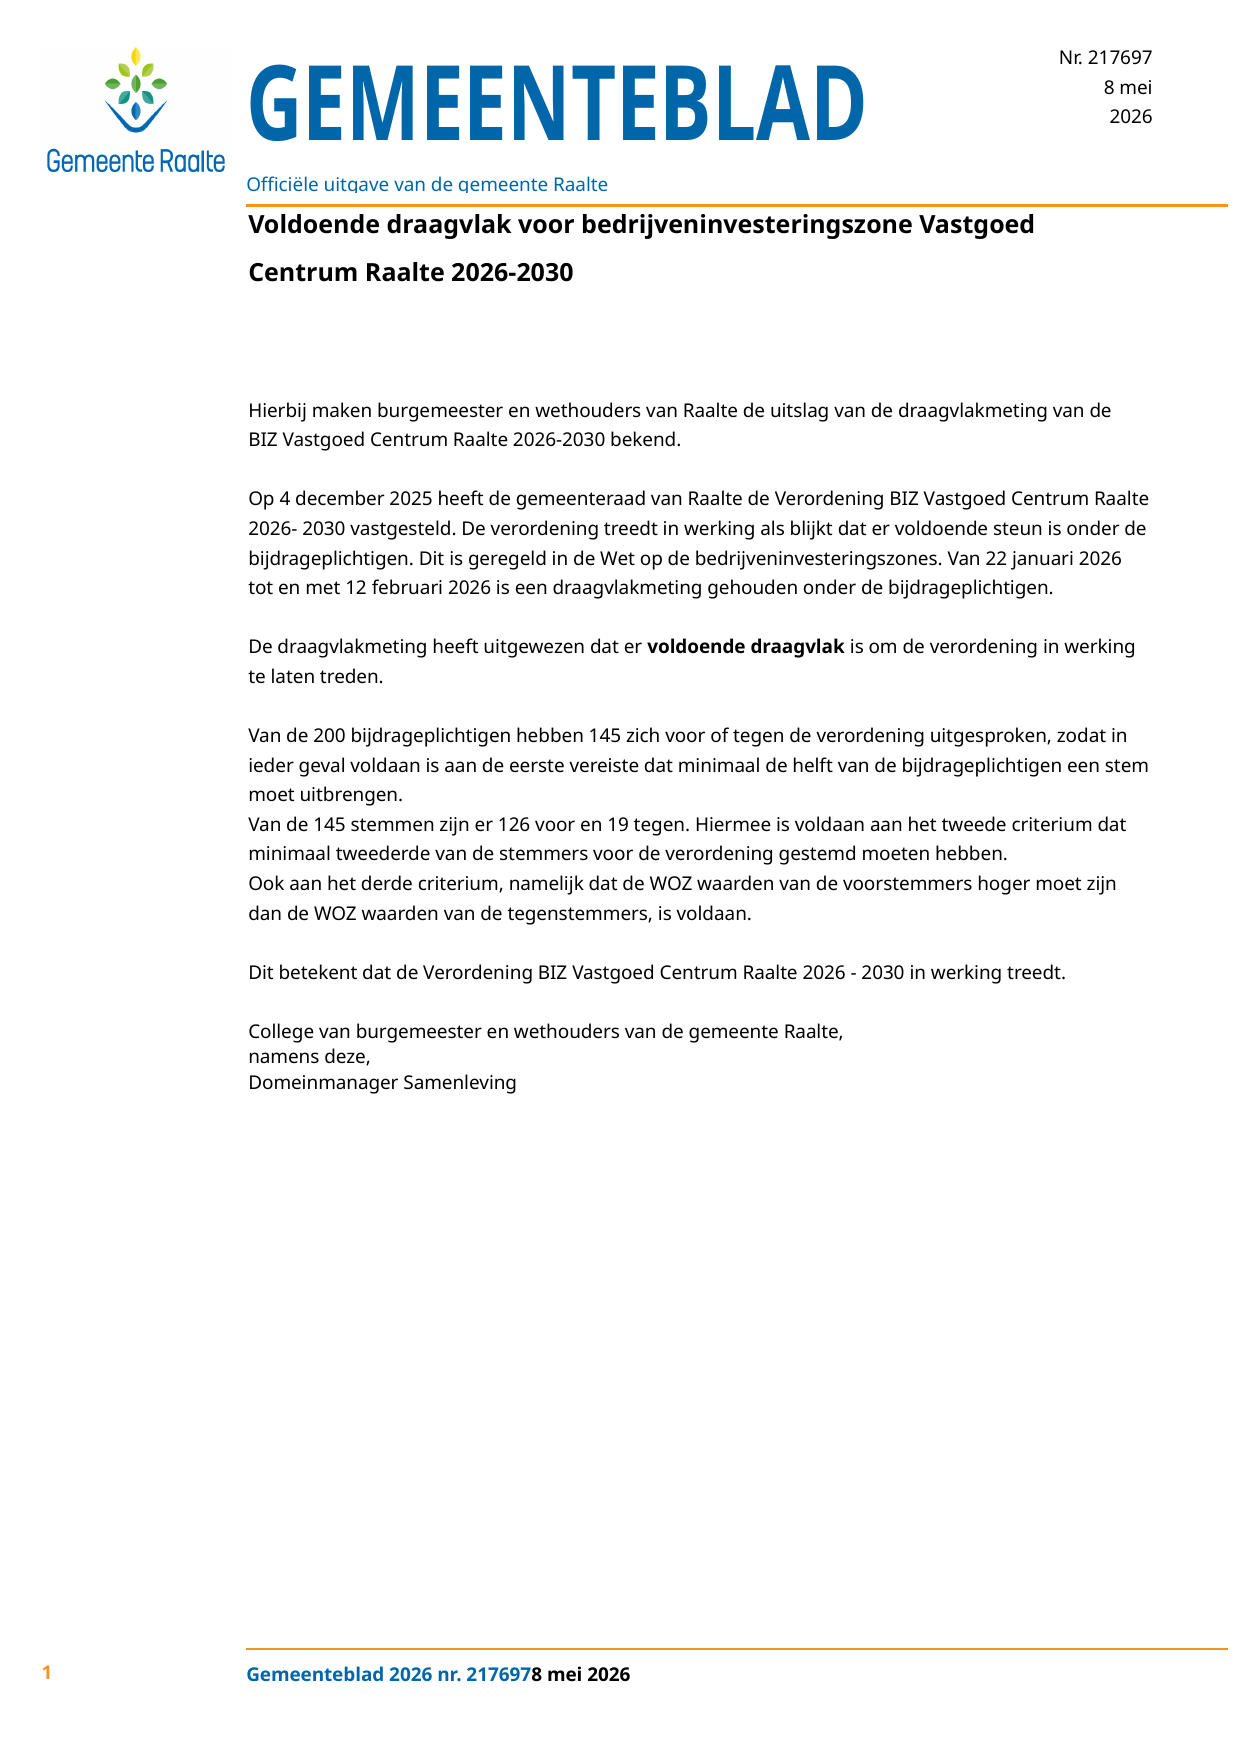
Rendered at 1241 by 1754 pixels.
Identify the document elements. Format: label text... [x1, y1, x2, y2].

text Dit betekent dat de Verordening BIZ Vastgoed Centrum Raalte 2026 - 2030 in werking treedt. [248, 959, 1152, 984]
text College van burgemeester en wethouders van de gemeente Raalte, [248, 1018, 1152, 1044]
text Domeinmanager Samenleving [248, 1069, 1152, 1095]
text Voldoende draagvlak voor bedrijveninvesteringszone Vastgoed Centrum Raalte 2026-2030 [248, 207, 1152, 288]
picture [41, 47, 231, 172]
text Hierbij maken burgemeester en wethouders van Raalte de uitslag van de draagvlakmeting van de BIZ Vastgoed Centrum Raalte 2026-2030 bekend. [248, 397, 1152, 452]
text De draagvlakmeting heeft uitgewezen dat er voldoende draagvlak is om de verordening in werking te laten treden. [248, 633, 1152, 689]
text Ook aan het derde criterium, namelijk dat de WOZ waarden van de voorstemmers hoger moet zijn dan de WOZ waarden van de tegenstemmers, is voldaan. [248, 870, 1152, 925]
text Van de 145 stemmen zijn er 126 voor en 19 tegen. Hiermee is voldaan aan het tweede criterium dat minimaal tweederde van de stemmers voor de verordening gestemd moeten hebben. [248, 811, 1152, 866]
text Op 4 december 2025 heeft de gemeenteraad van Raalte de Verordening BIZ Vastgoed Centrum Raalte 2026- 2030 vastgesteld. De verordening treedt in werking als blijkt dat er voldoende steun is onder de bijdrageplichtigen. Dit is geregeld in de Wet op de bedrijveninvesteringszones. Van 22 januari 2026 tot en met 12 februari 2026 is een draagvlakmeting gehouden onder de bijdrageplichtigen. [248, 486, 1152, 600]
text namens deze, [248, 1044, 1152, 1069]
text Van de 200 bijdrageplichtigen hebben 145 zich voor of tegen de verordening uitgesproken, zodat in ieder geval voldaan is aan de eerste vereiste dat minimaal de helft van de bijdrageplichtigen een stem moet uitbrengen. [248, 722, 1152, 807]
